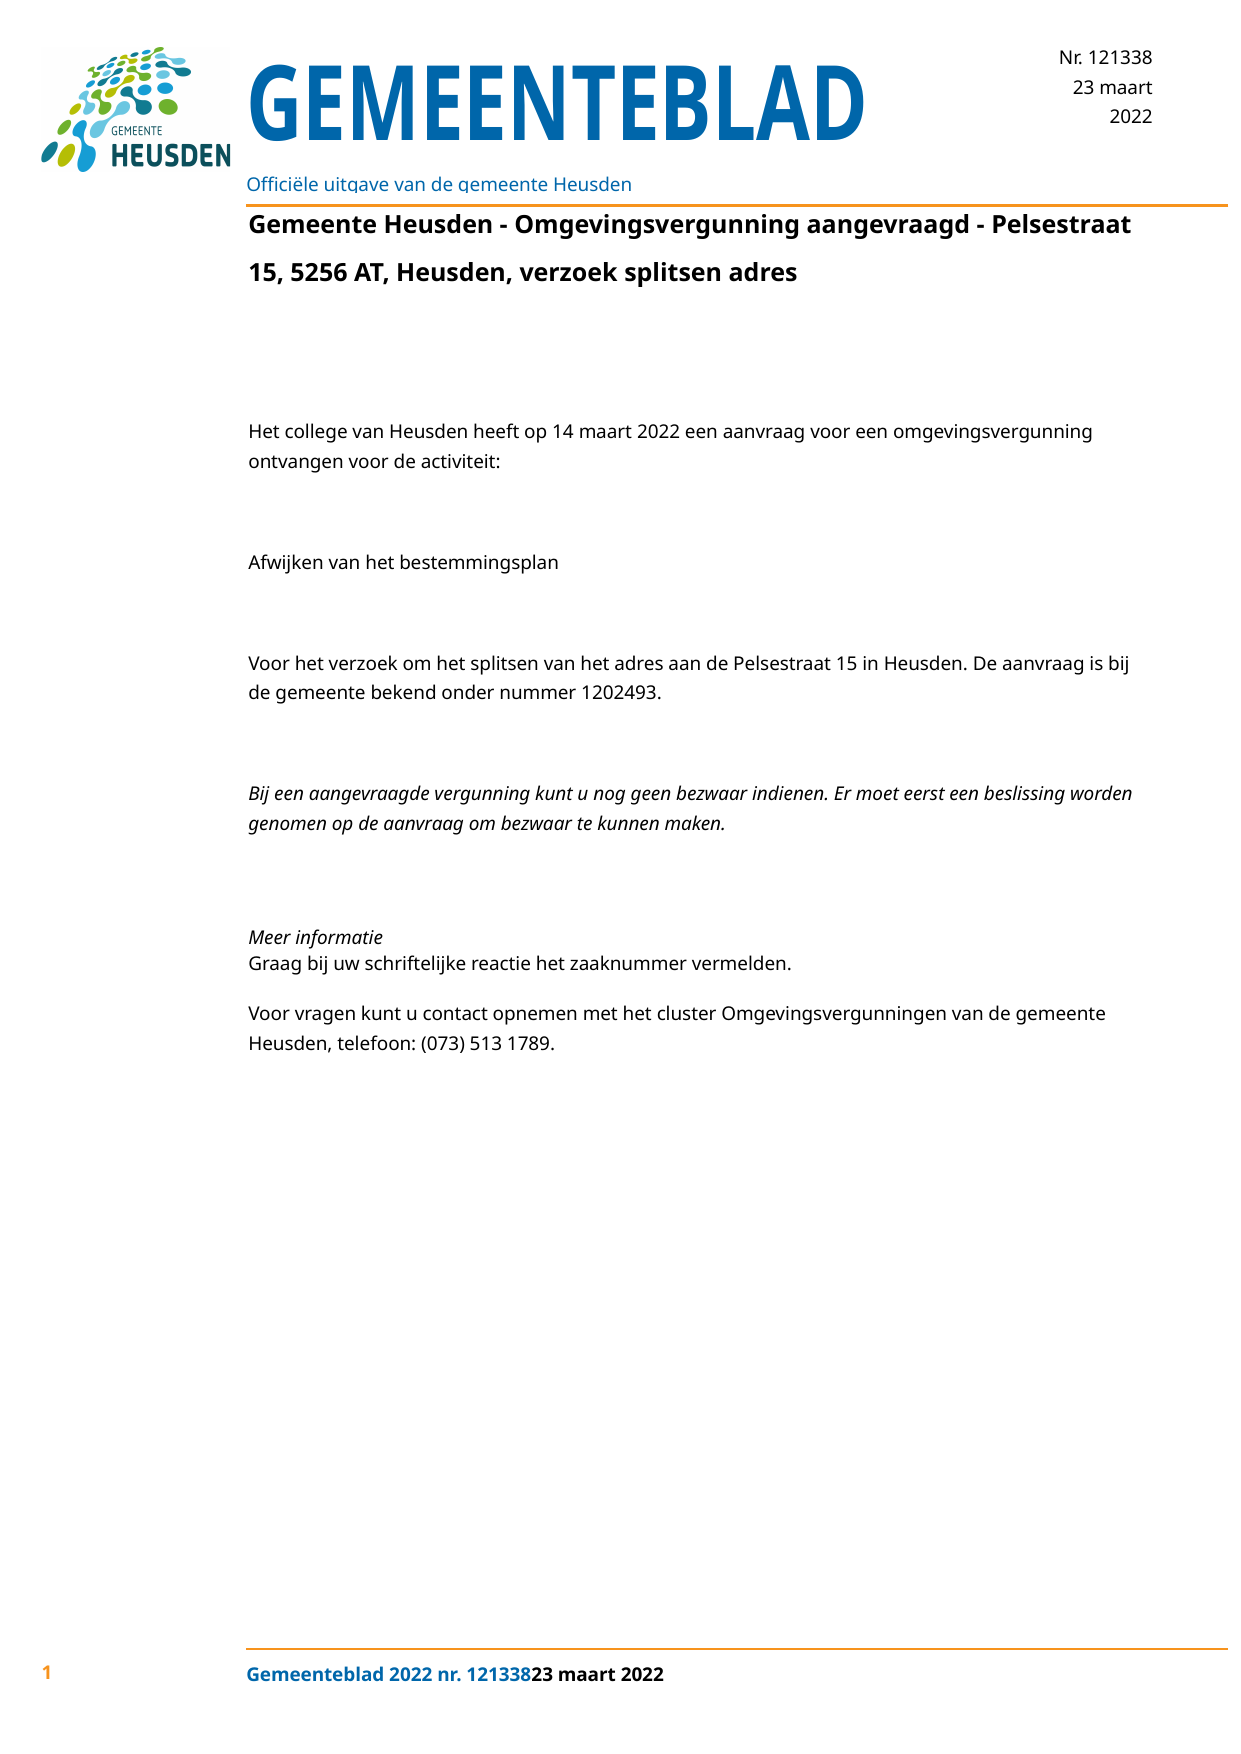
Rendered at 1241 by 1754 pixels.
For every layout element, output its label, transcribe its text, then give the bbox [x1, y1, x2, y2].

text Voor vragen kunt u contact opnemen met het cluster Omgevingsvergunningen van de gemeente Heusden, telefoon: (073) 513 1789. [248, 1001, 1152, 1056]
text Graag bij uw schriftelijke reactie het zaaknummer vermelden. [248, 950, 1152, 976]
text Gemeente Heusden - Omgevingsvergunning aangevraagd - Pelsestraat 15, 5256 AT, Heusden, verzoek splitsen adres [248, 207, 1152, 288]
picture [41, 47, 231, 172]
text Voor het verzoek om het splitsen van het adres aan de Pelsestraat 15 in Heusden. De aanvraag is bij de gemeente bekend onder nummer 1202493. [248, 650, 1152, 705]
text Afwijken van het bestemmingsplan [248, 549, 1152, 575]
text Bij een aangevraagde vergunning kunt u nog geen bezwaar indienen. Er moet eerst een beslissing worden genomen op de aanvraag om bezwaar te kunnen maken. [248, 780, 1152, 836]
text Het college van Heusden heeft op 14 maart 2022 een aanvraag voor een omgevingsvergunning ontvangen voor de activiteit: [248, 419, 1152, 474]
text Meer informatie [248, 924, 1152, 950]
